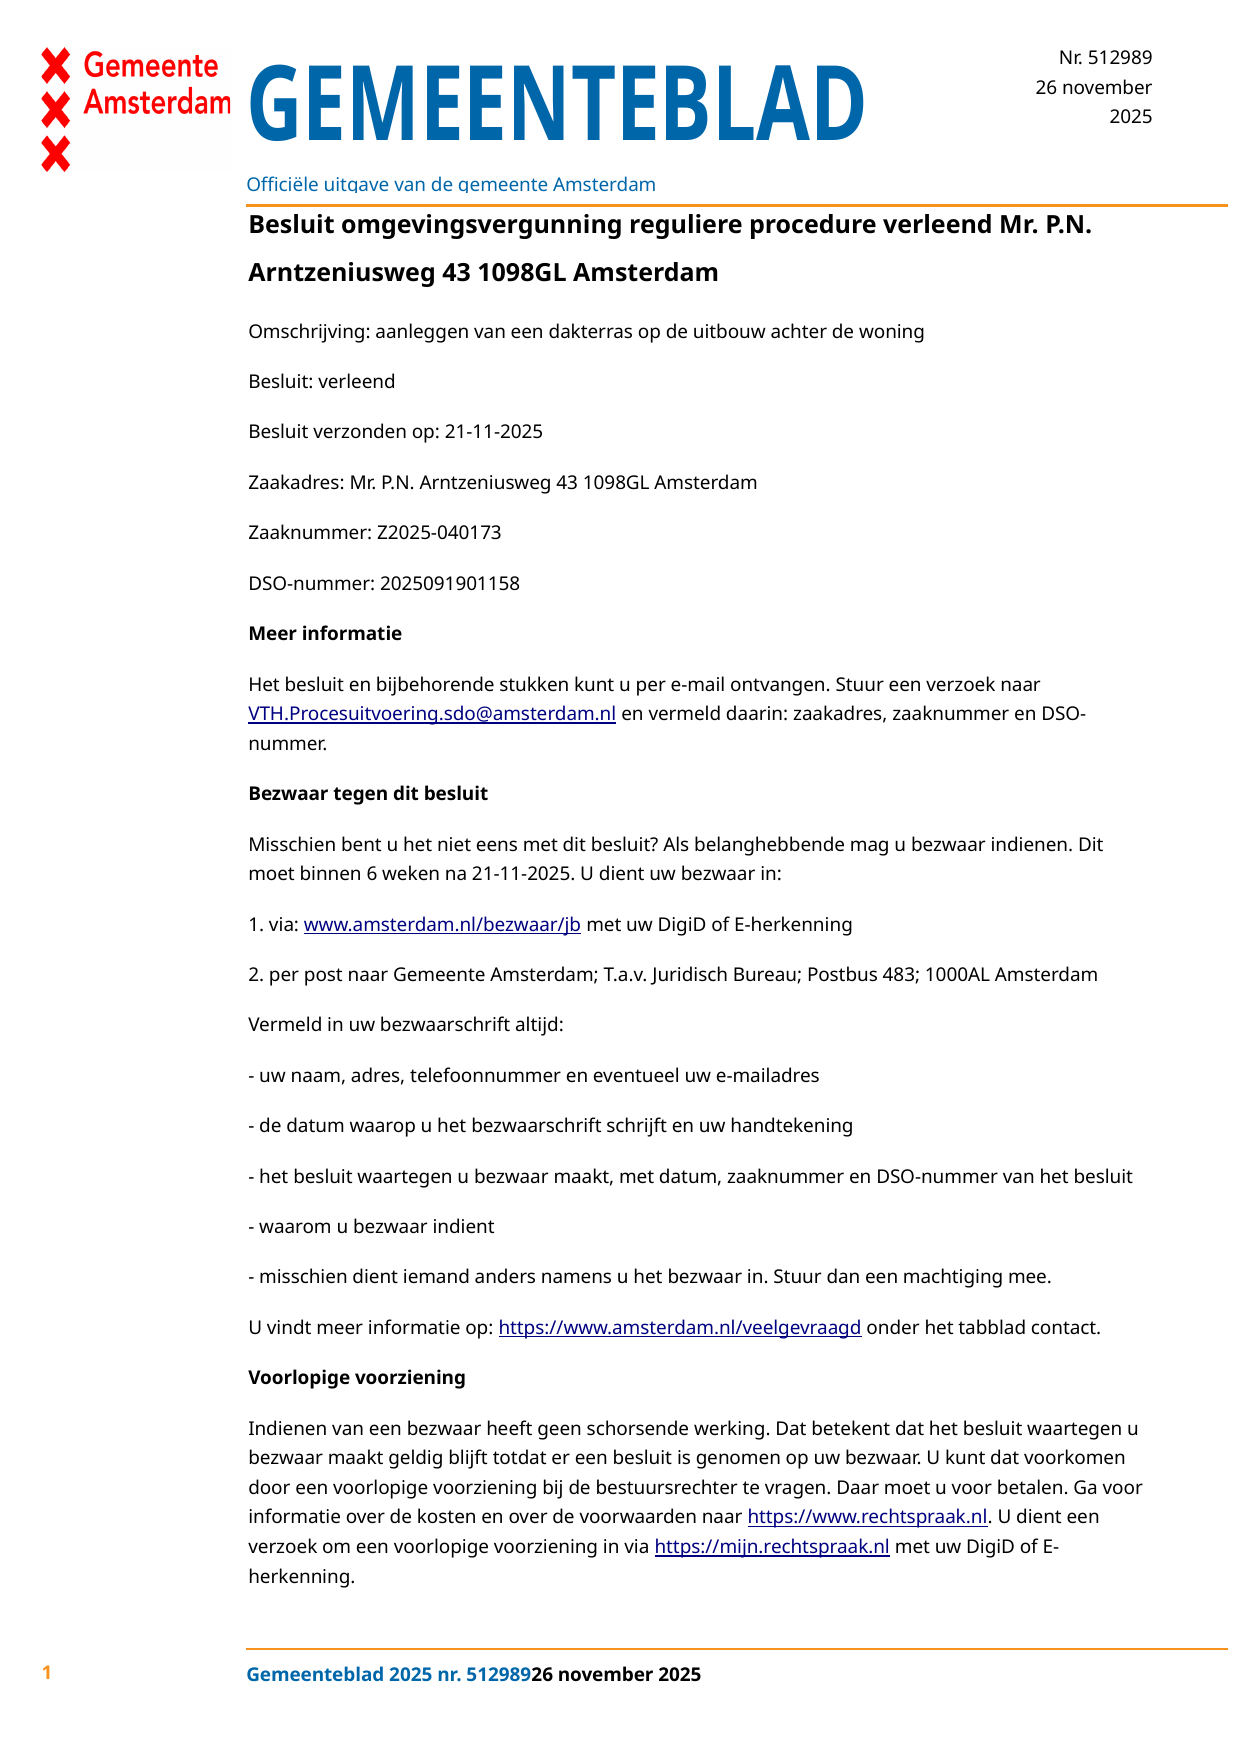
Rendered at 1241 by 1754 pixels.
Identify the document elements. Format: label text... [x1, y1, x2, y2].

text Besluit omgevingsvergunning reguliere procedure verleend Mr. P.N. Arntzeniusweg 43 1098GL Amsterdam [248, 207, 1152, 288]
text Zaakadres: Mr. P.N. Arntzeniusweg 43 1098GL Amsterdam [248, 469, 1152, 495]
text 2. per post naar Gemeente Amsterdam; T.a.v. Juridisch Bureau; Postbus 483; 1000AL Amsterdam [248, 961, 1152, 987]
text - waarom u bezwaar indient [248, 1213, 1152, 1239]
text Zaaknummer: Z2025-040173 [248, 519, 1152, 545]
text 1. via: www.amsterdam.nl/bezwaar/jb met uw DigiD of E-herkenning [248, 911, 1152, 937]
picture [41, 47, 231, 172]
text - misschien dient iemand anders namens u het bezwaar in. Stuur dan een machtiging mee. [248, 1264, 1152, 1289]
text Misschien bent u het niet eens met dit besluit? Als belanghebbende mag u bezwaar indienen. Dit moet binnen 6 weken na 21-11-2025. U dient uw bezwaar in: [248, 831, 1152, 886]
text Omschrijving: aanleggen van een dakterras op de uitbouw achter de woning [248, 318, 1152, 344]
text Voorlopige voorziening [248, 1364, 1152, 1390]
text Besluit verzonden op: 21-11-2025 [248, 419, 1152, 444]
text DSO-nummer: 2025091901158 [248, 570, 1152, 596]
text Besluit: verleend [248, 368, 1152, 394]
text Indienen van een bezwaar heeft geen schorsende werking. Dat betekent dat het besluit waartegen u bezwaar maakt geldig blijft totdat er een besluit is genomen op uw bezwaar. U kunt dat voorkomen door een voorlopige voorziening bij de bestuursrechter te vragen. Daar moet u voor betalen. Ga voor informatie over de kosten en over de voorwaarden naar https://www.rechtspraak.nl. U dient een verzoek om een voorlopige voorziening in via https://mijn.rechtspraak.nl met uw DigiD of E-herkenning. [248, 1415, 1152, 1589]
text - de datum waarop u het bezwaarschrift schrijft en uw handtekening [248, 1112, 1152, 1138]
text Meer informatie [248, 620, 1152, 646]
text - het besluit waartegen u bezwaar maakt, met datum, zaaknummer en DSO-nummer van het besluit [248, 1163, 1152, 1189]
text Bezwaar tegen dit besluit [248, 780, 1152, 806]
text U vindt meer informatie op: https://www.amsterdam.nl/veelgevraagd onder het tabblad contact. [248, 1314, 1152, 1340]
text Vermeld in uw bezwaarschrift altijd: [248, 1012, 1152, 1037]
text - uw naam, adres, telefoonnummer en eventueel uw e-mailadres [248, 1062, 1152, 1088]
text Het besluit en bijbehorende stukken kunt u per e-mail ontvangen. Stuur een verzoek naar VTH.Procesuitvoering.sdo@amsterdam.nl en vermeld daarin: zaakadres, zaaknummer en DSO-nummer. [248, 671, 1152, 756]
